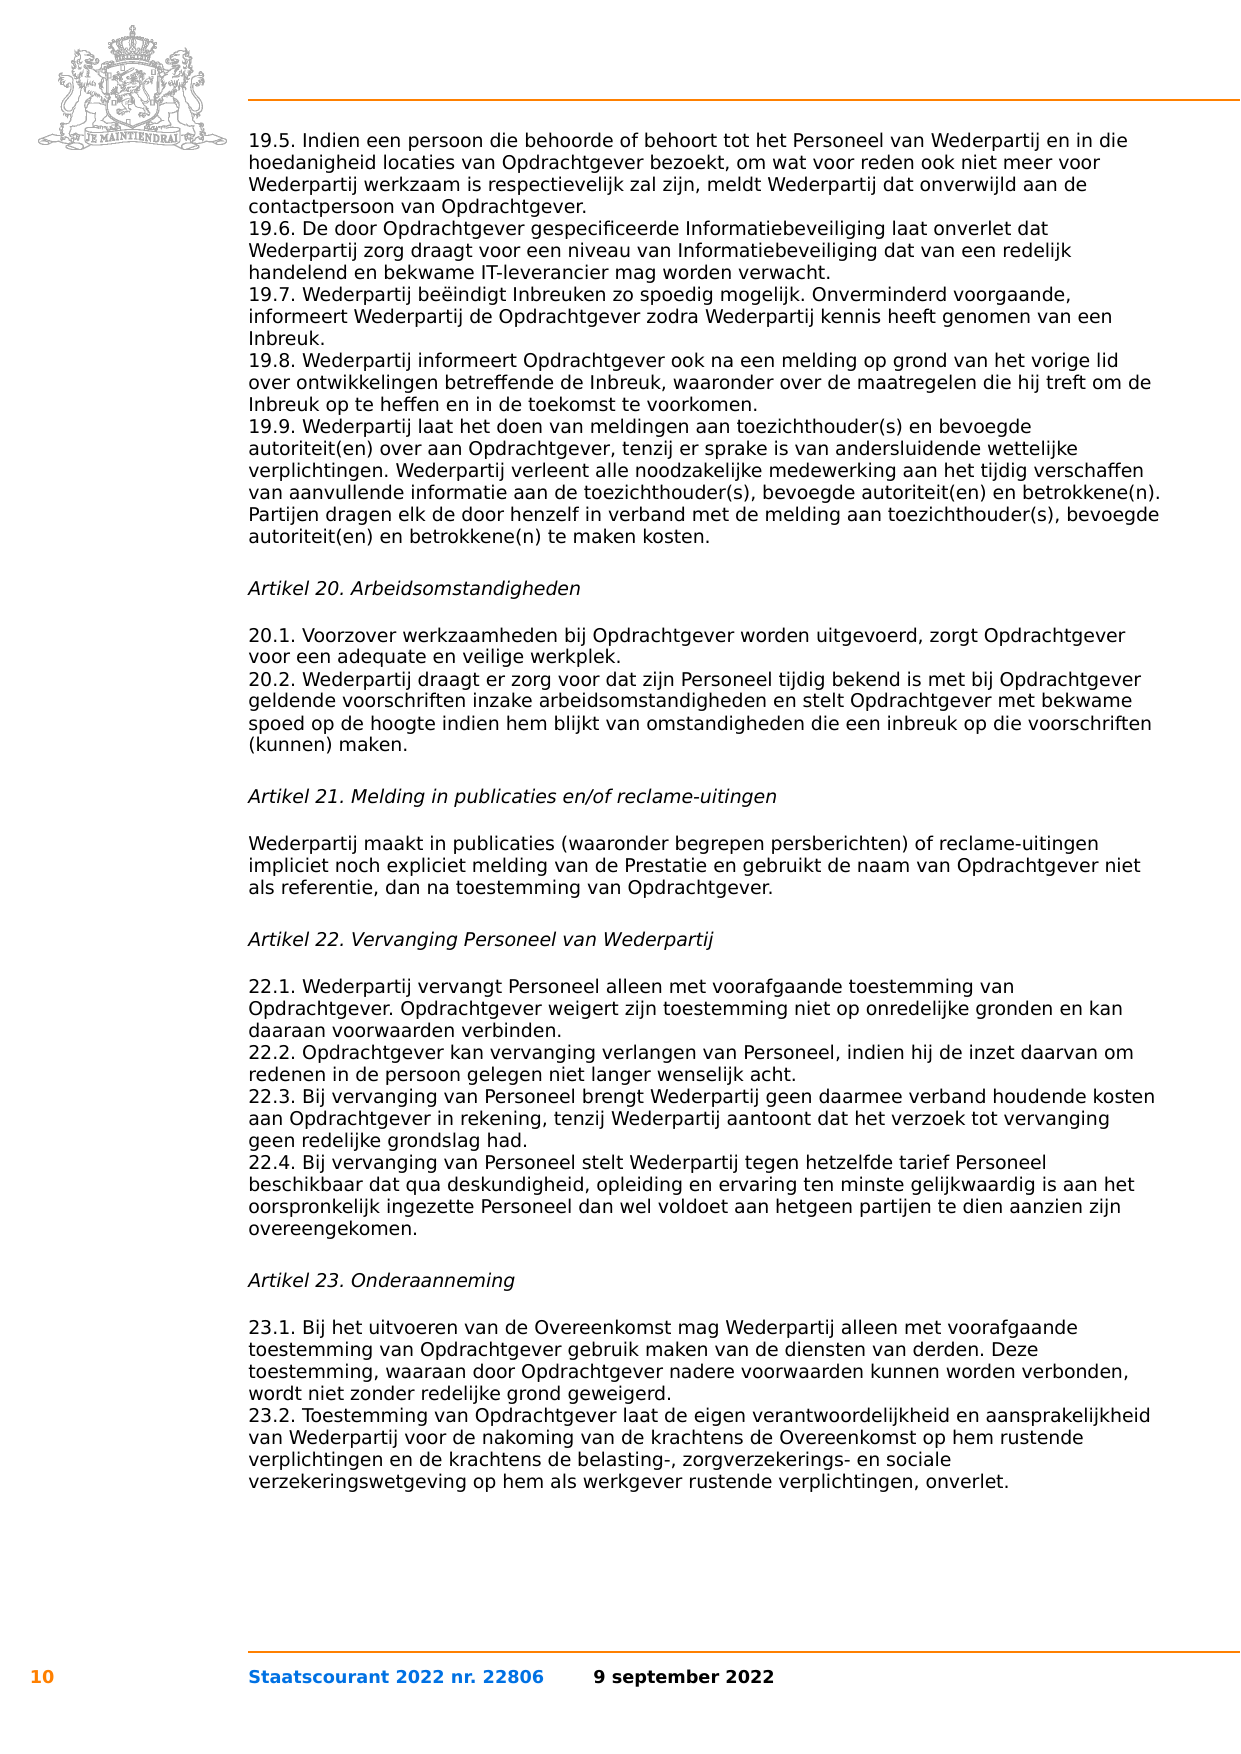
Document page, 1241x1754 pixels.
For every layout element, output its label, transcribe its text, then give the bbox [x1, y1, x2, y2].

text 19.5. Indien een persoon die behoorde of behoort tot het Personeel van Wederpartij en in die hoedanigheid locaties van Opdrachtgever bezoekt, om wat voor reden ook niet meer voor Wederpartij werkzaam is respectievelijk zal zijn, meldt Wederpartij dat onverwijld aan de contactpersoon van Opdrachtgever. [248, 130, 1163, 218]
text Wederpartij maakt in publicaties (waaronder begrepen persberichten) of reclame-uitingen impliciet noch expliciet melding van de Prestatie en gebruikt de naam van Opdrachtgever niet als referentie, dan na toestemming van Opdrachtgever. [248, 833, 1163, 899]
subtitle Artikel 21. Melding in publicaties en/of reclame-uitingen [248, 786, 1163, 808]
text 19.6. De door Opdrachtgever gespecificeerde Informatiebeveiliging laat onverlet dat Wederpartij zorg draagt voor een niveau van Informatiebeveiliging dat van een redelijk handelend en bekwame IT-leverancier mag worden verwacht. [248, 218, 1163, 284]
text 22.3. Bij vervanging van Personeel brengt Wederpartij geen daarmee verband houdende kosten aan Opdrachtgever in rekening, tenzij Wederpartij aantoont dat het verzoek tot vervanging geen redelijke grondslag had. [248, 1086, 1163, 1152]
subtitle Artikel 22. Vervanging Personeel van Wederpartij [248, 929, 1163, 951]
text 20.2. Wederpartij draagt er zorg voor dat zijn Personeel tijdig bekend is met bij Opdrachtgever geldende voorschriften inzake arbeidsomstandigheden en stelt Opdrachtgever met bekwame spoed op de hoogte indien hem blijkt van omstandigheden die een inbreuk op die voorschriften (kunnen) maken. [248, 668, 1163, 756]
text 22.1. Wederpartij vervangt Personeel alleen met voorafgaande toestemming van Opdrachtgever. Opdrachtgever weigert zijn toestemming niet op onredelijke gronden en kan daaraan voorwaarden verbinden. [248, 976, 1163, 1042]
text 19.8. Wederpartij informeert Opdrachtgever ook na een melding op grond van het vorige lid over ontwikkelingen betreffende de Inbreuk, waaronder over de maatregelen die hij treft om de Inbreuk op te heffen en in de toekomst te voorkomen. [248, 350, 1163, 416]
text 19.9. Wederpartij laat het doen van meldingen aan toezichthouder(s) en bevoegde autoriteit(en) over aan Opdrachtgever, tenzij er sprake is van andersluidende wettelijke verplichtingen. Wederpartij verleent alle noodzakelijke medewerking aan het tijdig verschaffen van aanvullende informatie aan de toezichthouder(s), bevoegde autoriteit(en) en betrokkene(n). Partijen dragen elk de door henzelf in verband met de melding aan toezichthouder(s), bevoegde autoriteit(en) en betrokkene(n) te maken kosten. [248, 416, 1163, 547]
text 19.7. Wederpartij beëindigt Inbreuken zo spoedig mogelijk. Onverminderd voorgaande, informeert Wederpartij de Opdrachtgever zodra Wederpartij kennis heeft genomen van een Inbreuk. [248, 284, 1163, 350]
text 23.1. Bij het uitvoeren van de Overeenkomst mag Wederpartij alleen met voorafgaande toestemming van Opdrachtgever gebruik maken van de diensten van derden. Deze toestemming, waaraan door Opdrachtgever nadere voorwaarden kunnen worden verbonden, wordt niet zonder redelijke grond geweigerd. [248, 1317, 1163, 1405]
picture [38, 25, 227, 150]
text 22.4. Bij vervanging van Personeel stelt Wederpartij tegen hetzelfde tarief Personeel beschikbaar dat qua deskundigheid, opleiding en ervaring ten minste gelijkwaardig is aan het oorspronkelijk ingezette Personeel dan wel voldoet aan hetgeen partijen te dien aanzien zijn overeengekomen. [248, 1152, 1163, 1240]
text 22.2. Opdrachtgever kan vervanging verlangen van Personeel, indien hij de inzet daarvan om redenen in de persoon gelegen niet langer wenselijk acht. [248, 1042, 1163, 1086]
subtitle Artikel 23. Onderaanneming [248, 1270, 1163, 1292]
text 20.1. Voorzover werkzaamheden bij Opdrachtgever worden uitgevoerd, zorgt Opdrachtgever voor een adequate en veilige werkplek. [248, 624, 1163, 668]
text 23.2. Toestemming van Opdrachtgever laat de eigen verantwoordelijkheid en aansprakelijkheid van Wederpartij voor de nakoming van de krachtens de Overeenkomst op hem rustende verplichtingen en de krachtens de belasting-, zorgverzekerings- en sociale verzekeringswetgeving op hem als werkgever rustende verplichtingen, onverlet. [248, 1405, 1163, 1493]
subtitle Artikel 20. Arbeidsomstandigheden [248, 577, 1163, 599]
